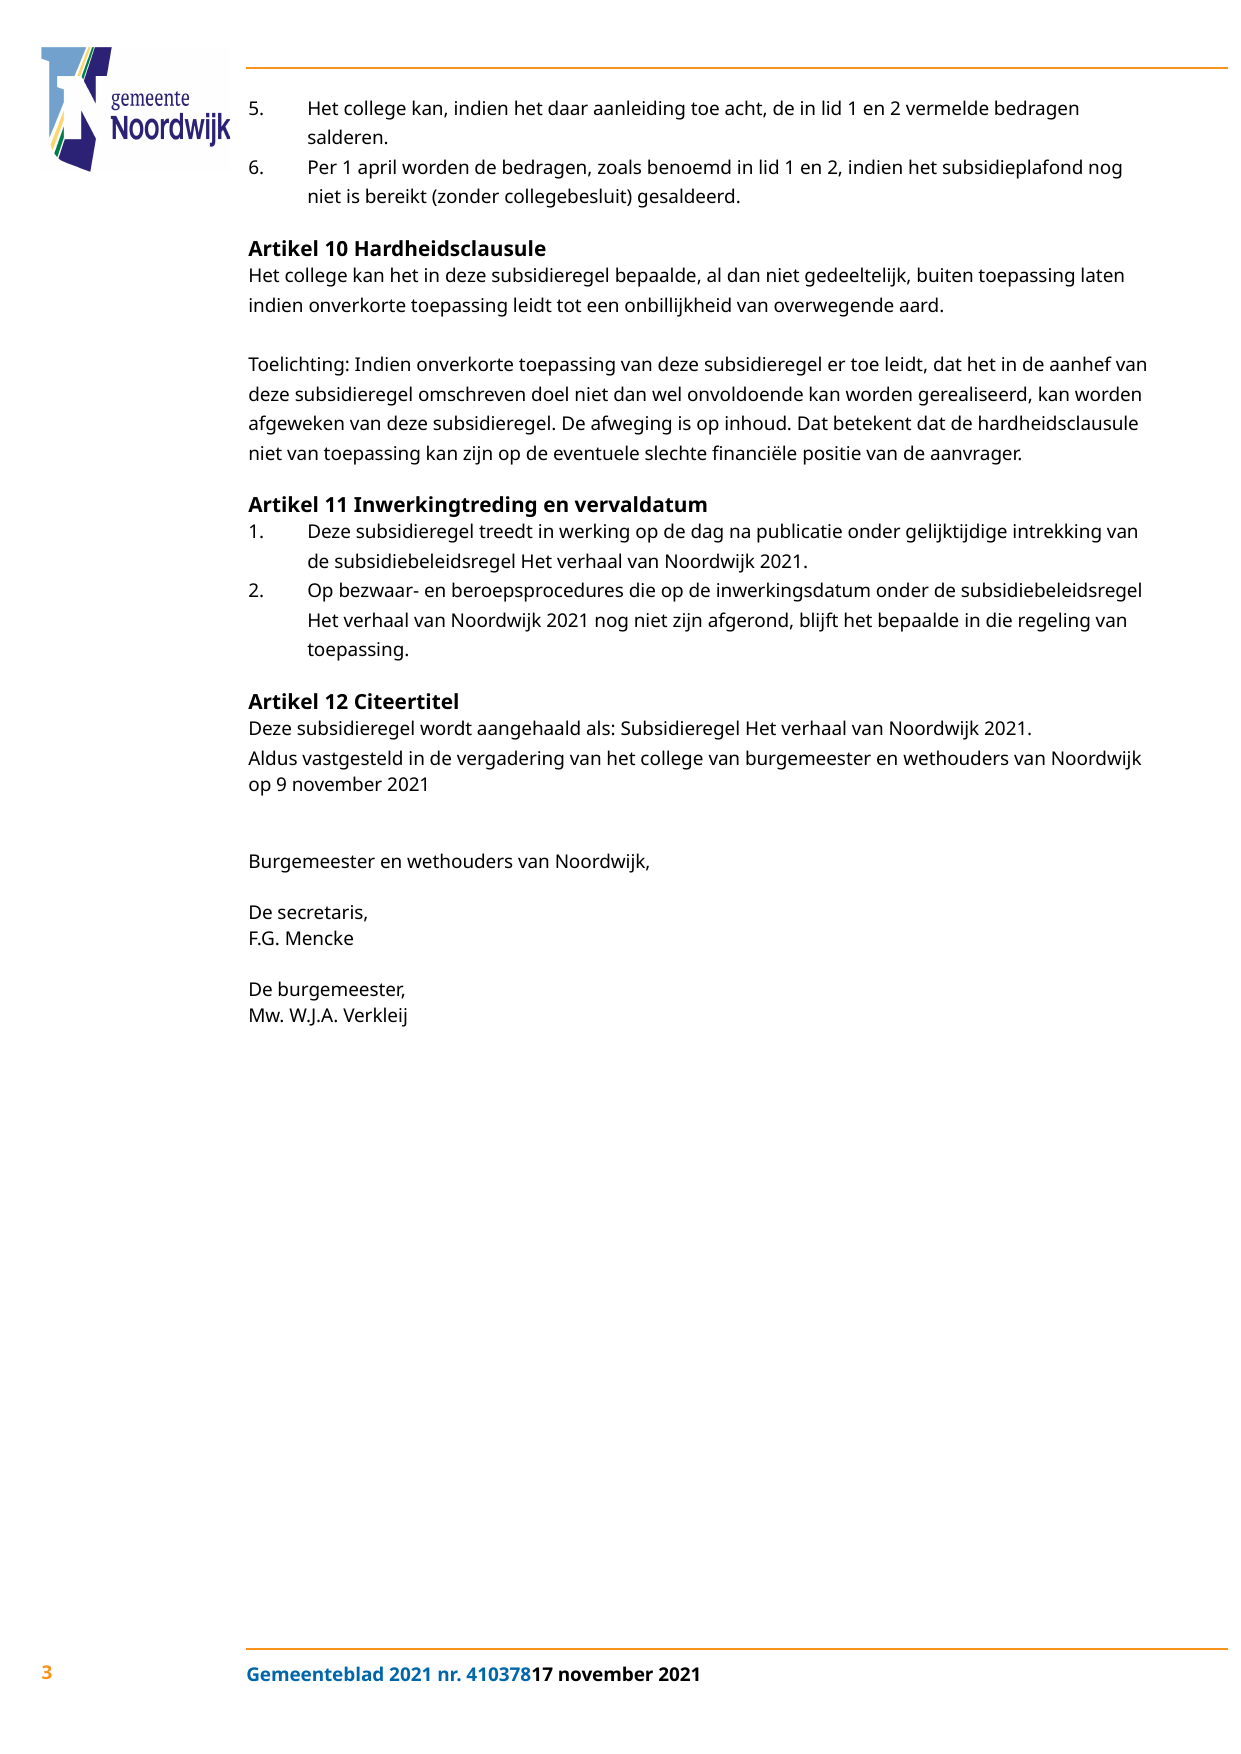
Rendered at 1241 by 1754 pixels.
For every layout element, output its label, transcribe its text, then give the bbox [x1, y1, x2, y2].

table_header Toelichting: Indien onverkorte toepassing van deze subsidieregel er toe leidt, dat het in de aanhef van deze subsidieregel omschreven doel niet dan wel onvoldoende kan worden gerealiseerd, kan worden afgeweken van deze subsidieregel. De afweging is op inhoud. Dat betekent dat de hardheidsclausule niet van toepassing kan zijn op de eventuele slechte financiële positie van de aanvrager. [248, 351, 1152, 466]
list Het college kan, indien het daar aanleiding toe acht, de in lid 1 en 2 vermelde bedragen salderen. [248, 95, 1152, 150]
list Deze subsidieregel treedt in werking op de dag na publicatie onder gelijktijdige intrekking van de subsidiebeleidsregel Het verhaal van Noordwijk 2021. [248, 518, 1152, 573]
picture [41, 47, 231, 172]
text Artikel 11 Inwerkingtreding en vervaldatum [248, 490, 1152, 518]
text F.G. Mencke [248, 925, 1152, 951]
text Artikel 10 Hardheidsclausule [248, 234, 1152, 262]
list Op bezwaar- en beroepsprocedures die op de inwerkingsdatum onder de subsidiebeleidsregel Het verhaal van Noordwijk 2021 nog niet zijn afgerond, blijft het bepaalde in die regeling van toepassing. [248, 577, 1152, 662]
text Het college kan het in deze subsidieregel bepaalde, al dan niet gedeeltelijk, buiten toepassing laten indien onverkorte toepassing leidt tot een onbillijkheid van overwegende aard. [248, 262, 1152, 318]
list Per 1 april worden de bedragen, zoals benoemd in lid 1 en 2, indien het subsidieplafond nog niet is bereikt (zonder collegebesluit) gesaldeerd. [248, 154, 1152, 209]
text De secretaris, [248, 899, 1152, 925]
text Aldus vastgesteld in de vergadering van het college van burgemeester en wethouders van Noordwijk op 9 november 2021 [248, 745, 1152, 796]
text Artikel 12 Citeertitel [248, 687, 1152, 715]
text Mw. W.J.A. Verkleij [248, 1002, 1152, 1028]
text Deze subsidieregel wordt aangehaald als: Subsidieregel Het verhaal van Noordwijk 2021. [248, 715, 1152, 741]
text De burgemeester, [248, 977, 1152, 1002]
text Burgemeester en wethouders van Noordwijk, [248, 848, 1152, 874]
